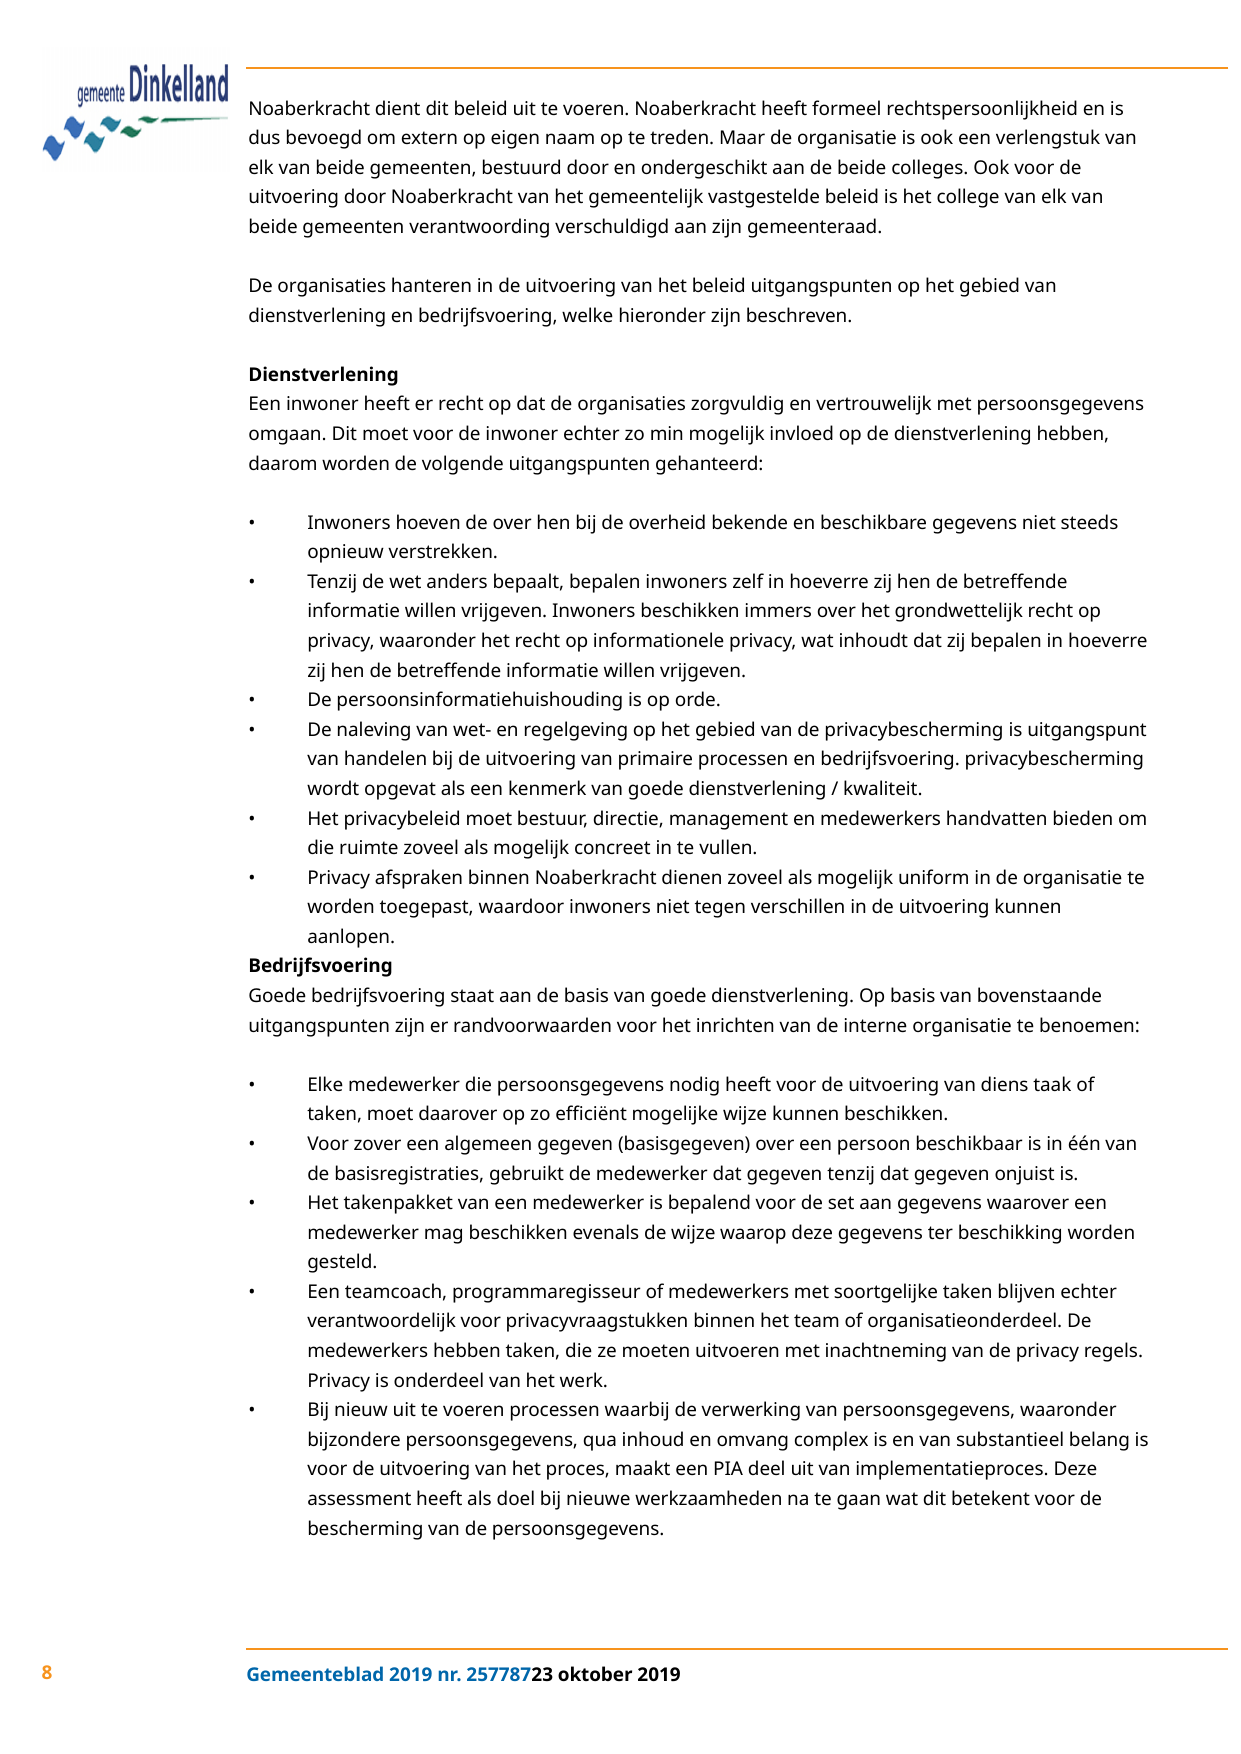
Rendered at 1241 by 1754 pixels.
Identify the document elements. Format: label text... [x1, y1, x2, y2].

list Bij nieuw uit te voeren processen waarbij de verwerking van persoonsgegevens, waaronder bijzondere persoonsgegevens, qua inhoud en omvang complex is en van substantieel belang is voor de uitvoering van het proces, maakt een PIA deel uit van implementatieproces. Deze assessment heeft als doel bij nieuwe werkzaamheden na te gaan wat dit betekent voor de bescherming van de persoonsgegevens. [248, 1396, 1152, 1541]
text De organisaties hanteren in de uitvoering van het beleid uitgangspunten op het gebied van dienstverlening en bedrijfsvoering, welke hieronder zijn beschreven. [248, 272, 1152, 328]
list Het takenpakket van een medewerker is bepalend voor de set aan gegevens waarover een medewerker mag beschikken evenals de wijze waarop deze gegevens ter beschikking worden gesteld. [248, 1189, 1152, 1274]
list Voor zover een algemeen gegeven (basisgegeven) over een persoon beschikbaar is in één van de basisregistraties, gebruikt de medewerker dat gegeven tenzij dat gegeven onjuist is. [248, 1130, 1152, 1186]
list De naleving van wet- en regelgeving op het gebied van de privacybescherming is uitgangspunt van handelen bij de uitvoering van primaire processen en bedrijfsvoering. privacybescherming wordt opgevat als een kenmerk van goede dienstverlening / kwaliteit. [248, 716, 1152, 801]
list Het privacybeleid moet bestuur, directie, management en medewerkers handvatten bieden om die ruimte zoveel als mogelijk concreet in te vullen. [248, 805, 1152, 860]
text Dienstverlening [248, 361, 1152, 387]
list Een teamcoach, programmaregisseur of medewerkers met soortgelijke taken blijven echter verantwoordelijk voor privacyvraagstukken binnen het team of organisatieonderdeel. De medewerkers hebben taken, die ze moeten uitvoeren met inachtneming van de privacy regels. Privacy is onderdeel van het werk. [248, 1278, 1152, 1393]
picture [41, 47, 231, 172]
text Een inwoner heeft er recht op dat de organisaties zorgvuldig en vertrouwelijk met persoonsgegevens omgaan. Dit moet voor de inwoner echter zo min mogelijk invloed op de dienstverlening hebben, daarom worden de volgende uitgangspunten gehanteerd: [248, 391, 1152, 476]
text Noaberkracht dient dit beleid uit te voeren. Noaberkracht heeft formeel rechtspersoonlijkheid en is dus bevoegd om extern op eigen naam op te treden. Maar de organisatie is ook een verlengstuk van elk van beide gemeenten, bestuurd door en ondergeschikt aan de beide colleges. Ook voor de uitvoering door Noaberkracht van het gemeentelijk vastgestelde beleid is het college van elk van beide gemeenten verantwoording verschuldigd aan zijn gemeenteraad. [248, 95, 1152, 239]
text Goede bedrijfsvoering staat aan de basis van goede dienstverlening. Op basis van bovenstaande uitgangspunten zijn er randvoorwaarden voor het inrichten van de interne organisatie te benoemen: [248, 982, 1152, 1038]
list Tenzij de wet anders bepaalt, bepalen inwoners zelf in hoeverre zij hen de betreffende informatie willen vrijgeven. Inwoners beschikken immers over het grondwettelijk recht op privacy, waaronder het recht op informationele privacy, wat inhoudt dat zij bepalen in hoeverre zij hen de betreffende informatie willen vrijgeven. [248, 568, 1152, 683]
list Elke medewerker die persoonsgegevens nodig heeft voor de uitvoering van diens taak of taken, moet daarover op zo efficiënt mogelijke wijze kunnen beschikken. [248, 1071, 1152, 1126]
list Inwoners hoeven de over hen bij de overheid bekende en beschikbare gegevens niet steeds opnieuw verstrekken. [248, 509, 1152, 564]
text Bedrijfsvoering [248, 953, 1152, 978]
list Privacy afspraken binnen Noaberkracht dienen zoveel als mogelijk uniform in de organisatie te worden toegepast, waardoor inwoners niet tegen verschillen in de uitvoering kunnen aanlopen. [248, 864, 1152, 949]
list De persoonsinformatiehuishouding is op orde. [248, 686, 1152, 712]
